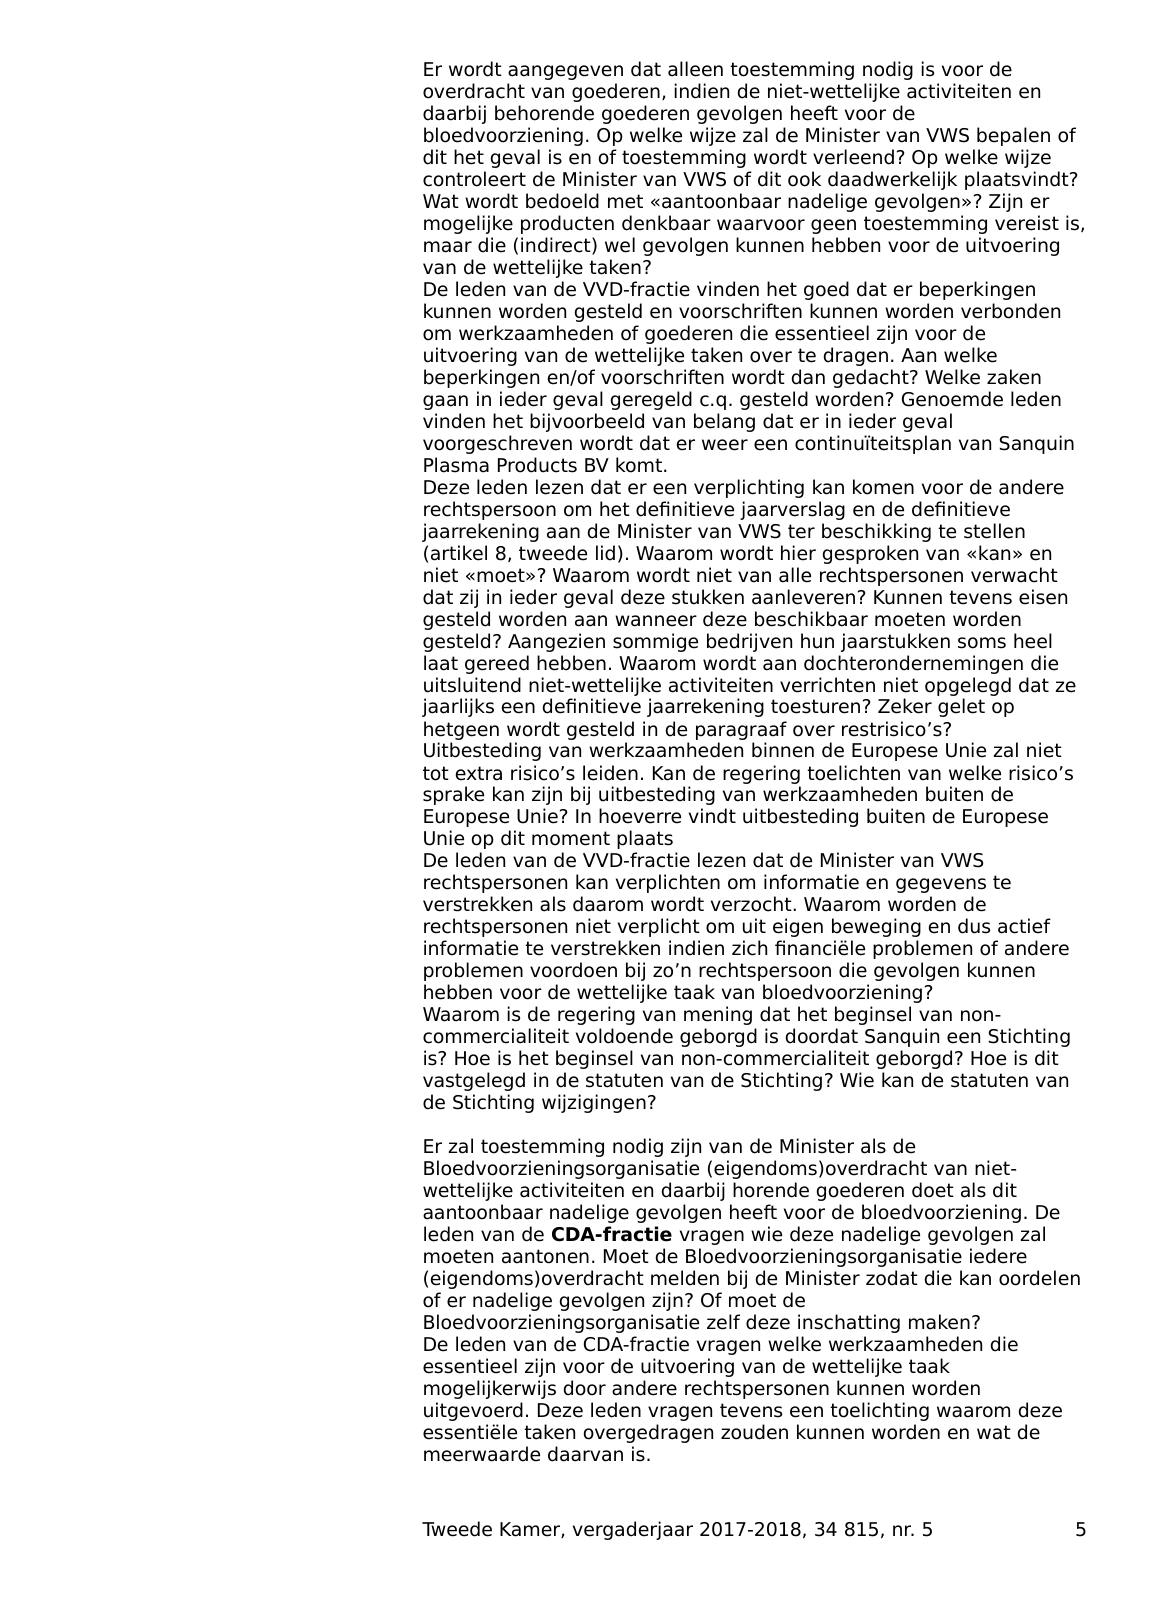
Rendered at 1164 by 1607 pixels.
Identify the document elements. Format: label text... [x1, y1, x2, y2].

text Waarom is de regering van mening dat het beginsel van non-commercialiteit voldoende geborgd is doordat Sanquin een Stichting is? Hoe is het beginsel van non-commercialiteit geborgd? Hoe is dit vastgelegd in de statuten van de Stichting? Wie kan de statuten van de Stichting wijzigingen? [422, 1004, 1087, 1114]
text De leden van de CDA-fractie vragen welke werkzaamheden die essentieel zijn voor de uitvoering van de wettelijke taak mogelijkerwijs door andere rechtspersonen kunnen worden uitgevoerd. Deze leden vragen tevens een toelichting waarom deze essentiële taken overgedragen zouden kunnen worden en wat de meerwaarde daarvan is. [422, 1334, 1087, 1466]
text Er zal toestemming nodig zijn van de Minister als de Bloedvoorzieningsorganisatie (eigendoms)overdracht van niet-wettelijke activiteiten en daarbij horende goederen doet als dit aantoonbaar nadelige gevolgen heeft voor de bloedvoorziening. De leden van de CDA-fractie vragen wie deze nadelige gevolgen zal moeten aantonen. Moet de Bloedvoorzieningsorganisatie iedere (eigendoms)overdracht melden bij de Minister zodat die kan oordelen of er nadelige gevolgen zijn? Of moet de Bloedvoorzieningsorganisatie zelf deze inschatting maken? [422, 1136, 1087, 1334]
text De leden van de VVD-fractie vinden het goed dat er beperkingen kunnen worden gesteld en voorschriften kunnen worden verbonden om werkzaamheden of goederen die essentieel zijn voor de uitvoering van de wettelijke taken over te dragen. Aan welke beperkingen en/of voorschriften wordt dan gedacht? Welke zaken gaan in ieder geval geregeld c.q. gesteld worden? Genoemde leden vinden het bijvoorbeeld van belang dat er in ieder geval voorgeschreven wordt dat er weer een continuïteitsplan van Sanquin Plasma Products BV komt. [422, 279, 1087, 477]
text Uitbesteding van werkzaamheden binnen de Europese Unie zal niet tot extra risico’s leiden. Kan de regering toelichten van welke risico’s sprake kan zijn bij uitbesteding van werkzaamheden buiten de Europese Unie? In hoeverre vindt uitbesteding buiten de Europese Unie op dit moment plaats [422, 740, 1087, 850]
text Deze leden lezen dat er een verplichting kan komen voor de andere rechtspersoon om het definitieve jaarverslag en de definitieve jaarrekening aan de Minister van VWS ter beschikking te stellen (artikel 8, tweede lid). Waarom wordt hier gesproken van «kan» en niet «moet»? Waarom wordt niet van alle rechtspersonen verwacht dat zij in ieder geval deze stukken aanleveren? Kunnen tevens eisen gesteld worden aan wanneer deze beschikbaar moeten worden gesteld? Aangezien sommige bedrijven hun jaarstukken soms heel laat gereed hebben. Waarom wordt aan dochterondernemingen die uitsluitend niet-wettelijke activiteiten verrichten niet opgelegd dat ze jaarlijks een definitieve jaarrekening toesturen? Zeker gelet op hetgeen wordt gesteld in de paragraaf over restrisico’s? [422, 477, 1087, 740]
text De leden van de VVD-fractie lezen dat de Minister van VWS rechtspersonen kan verplichten om informatie en gegevens te verstrekken als daarom wordt verzocht. Waarom worden de rechtspersonen niet verplicht om uit eigen beweging en dus actief informatie te verstrekken indien zich financiële problemen of andere problemen voordoen bij zo’n rechtspersoon die gevolgen kunnen hebben voor de wettelijke taak van bloedvoorziening? [422, 850, 1087, 1004]
text Er wordt aangegeven dat alleen toestemming nodig is voor de overdracht van goederen, indien de niet-wettelijke activiteiten en daarbij behorende goederen gevolgen heeft voor de bloedvoorziening. Op welke wijze zal de Minister van VWS bepalen of dit het geval is en of toestemming wordt verleend? Op welke wijze controleert de Minister van VWS of dit ook daadwerkelijk plaatsvindt? Wat wordt bedoeld met «aantoonbaar nadelige gevolgen»? Zijn er mogelijke producten denkbaar waarvoor geen toestemming vereist is, maar die (indirect) wel gevolgen kunnen hebben voor de uitvoering van de wettelijke taken? [422, 59, 1087, 279]
